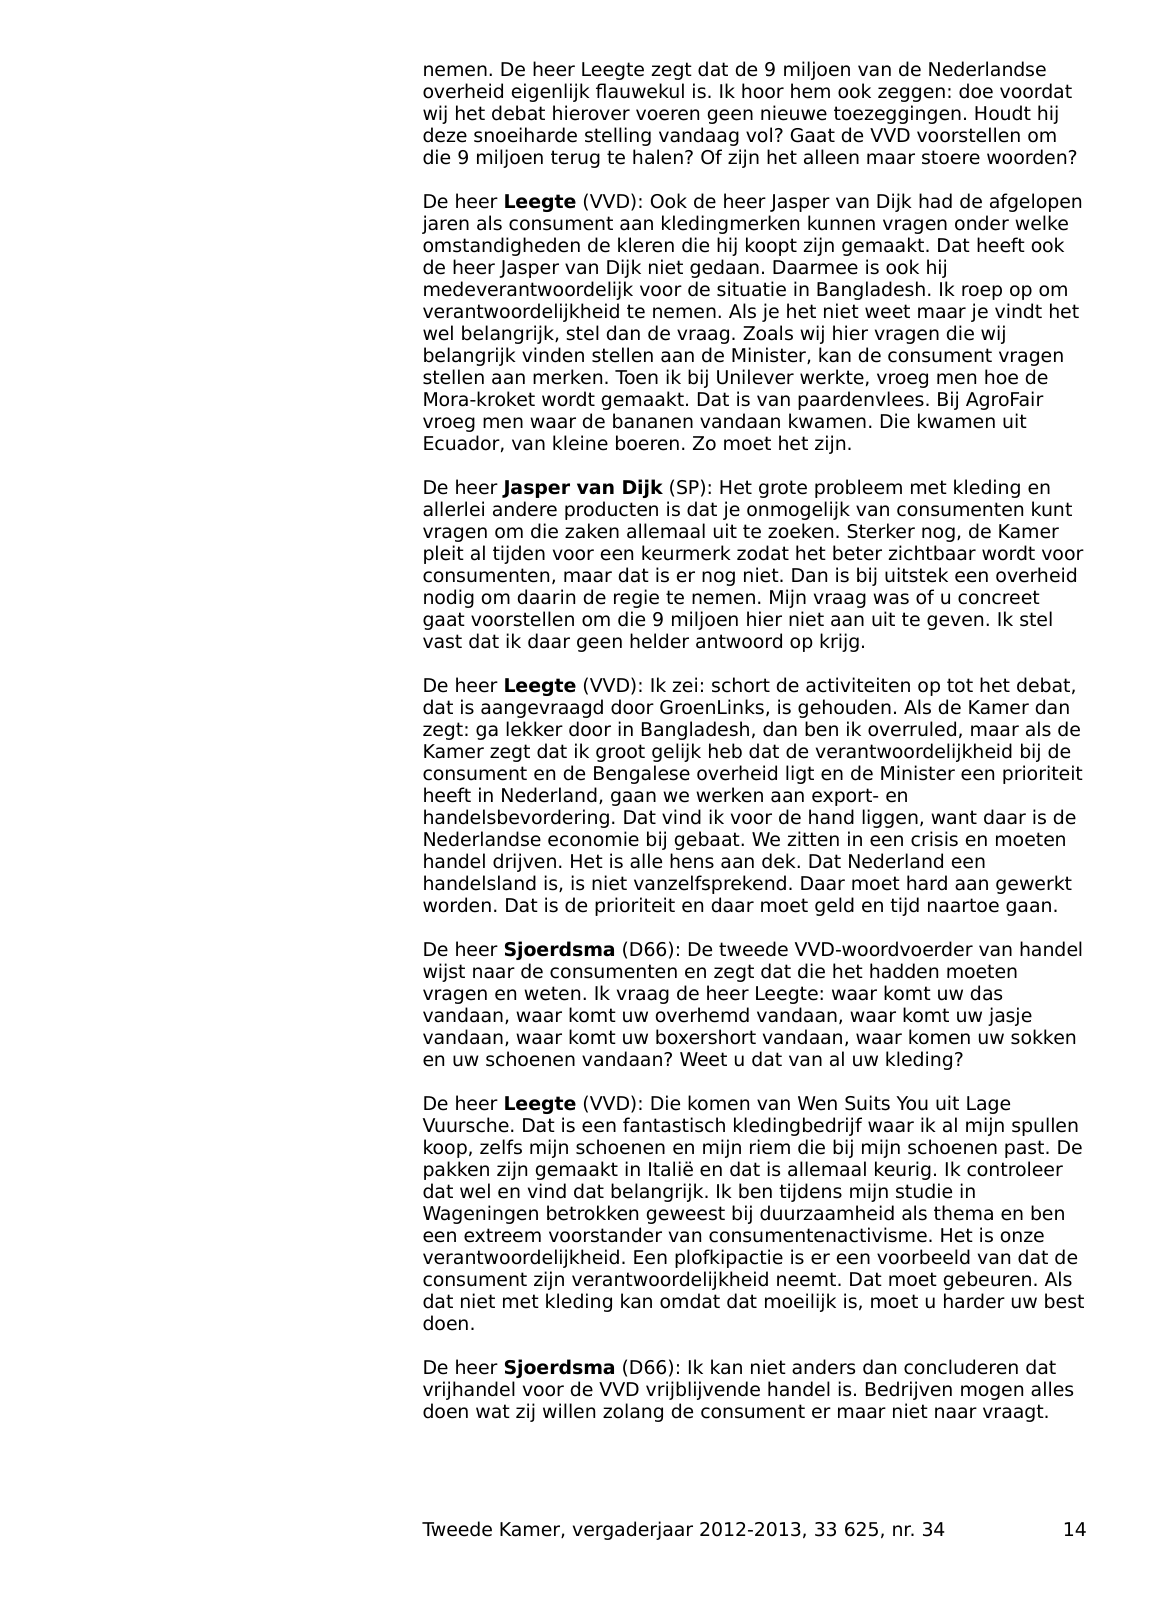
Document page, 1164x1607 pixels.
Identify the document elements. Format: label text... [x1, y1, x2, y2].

text De heer Leegte (VVD): Die komen van Wen Suits You uit Lage Vuursche. Dat is een fantastisch kledingbedrijf waar ik al mijn spullen koop, zelfs mijn schoenen en mijn riem die bij mijn schoenen past. De pakken zijn gemaakt in Italië en dat is allemaal keurig. Ik controleer dat wel en vind dat belangrijk. Ik ben tijdens mijn studie in Wageningen betrokken geweest bij duurzaamheid als thema en ben een extreem voorstander van consumentenactivisme. Het is onze verantwoordelijkheid. Een plofkipactie is er een voorbeeld van dat de consument zijn verantwoordelijkheid neemt. Dat moet gebeuren. Als dat niet met kleding kan omdat dat moeilijk is, moet u harder uw best doen. [422, 1093, 1087, 1335]
text De heer Sjoerdsma (D66): Ik kan niet anders dan concluderen dat vrijhandel voor de VVD vrijblijvende handel is. Bedrijven mogen alles doen wat zij willen zolang de consument er maar niet naar vraagt. [422, 1357, 1087, 1423]
text De heer Leegte (VVD): Ook de heer Jasper van Dijk had de afgelopen jaren als consument aan kledingmerken kunnen vragen onder welke omstandigheden de kleren die hij koopt zijn gemaakt. Dat heeft ook de heer Jasper van Dijk niet gedaan. Daarmee is ook hij medeverantwoordelijk voor de situatie in Bangladesh. Ik roep op om verantwoordelijkheid te nemen. Als je het niet weet maar je vindt het wel belangrijk, stel dan de vraag. Zoals wij hier vragen die wij belangrijk vinden stellen aan de Minister, kan de consument vragen stellen aan merken. Toen ik bij Unilever werkte, vroeg men hoe de Mora-kroket wordt gemaakt. Dat is van paardenvlees. Bij AgroFair vroeg men waar de bananen vandaan kwamen. Die kwamen uit Ecuador, van kleine boeren. Zo moet het zijn. [422, 191, 1087, 455]
text De heer Leegte (VVD): Ik zei: schort de activiteiten op tot het debat, dat is aangevraagd door GroenLinks, is gehouden. Als de Kamer dan zegt: ga lekker door in Bangladesh, dan ben ik overruled, maar als de Kamer zegt dat ik groot gelijk heb dat de verantwoordelijkheid bij de consument en de Bengalese overheid ligt en de Minister een prioriteit heeft in Nederland, gaan we werken aan export- en handelsbevordering. Dat vind ik voor de hand liggen, want daar is de Nederlandse economie bij gebaat. We zitten in een crisis en moeten handel drijven. Het is alle hens aan dek. Dat Nederland een handelsland is, is niet vanzelfsprekend. Daar moet hard aan gewerkt worden. Dat is de prioriteit en daar moet geld en tijd naartoe gaan. [422, 675, 1087, 917]
text nemen. De heer Leegte zegt dat de 9 miljoen van de Nederlandse overheid eigenlijk flauwekul is. Ik hoor hem ook zeggen: doe voordat wij het debat hierover voeren geen nieuwe toezeggingen. Houdt hij deze snoeiharde stelling vandaag vol? Gaat de VVD voorstellen om die 9 miljoen terug te halen? Of zijn het alleen maar stoere woorden? [422, 59, 1087, 169]
text De heer Jasper van Dijk (SP): Het grote probleem met kleding en allerlei andere producten is dat je onmogelijk van consumenten kunt vragen om die zaken allemaal uit te zoeken. Sterker nog, de Kamer pleit al tijden voor een keurmerk zodat het beter zichtbaar wordt voor consumenten, maar dat is er nog niet. Dan is bij uitstek een overheid nodig om daarin de regie te nemen. Mijn vraag was of u concreet gaat voorstellen om die 9 miljoen hier niet aan uit te geven. Ik stel vast dat ik daar geen helder antwoord op krijg. [422, 477, 1087, 653]
text De heer Sjoerdsma (D66): De tweede VVD-woordvoerder van handel wijst naar de consumenten en zegt dat die het hadden moeten vragen en weten. Ik vraag de heer Leegte: waar komt uw das vandaan, waar komt uw overhemd vandaan, waar komt uw jasje vandaan, waar komt uw boxershort vandaan, waar komen uw sokken en uw schoenen vandaan? Weet u dat van al uw kleding? [422, 939, 1087, 1071]
